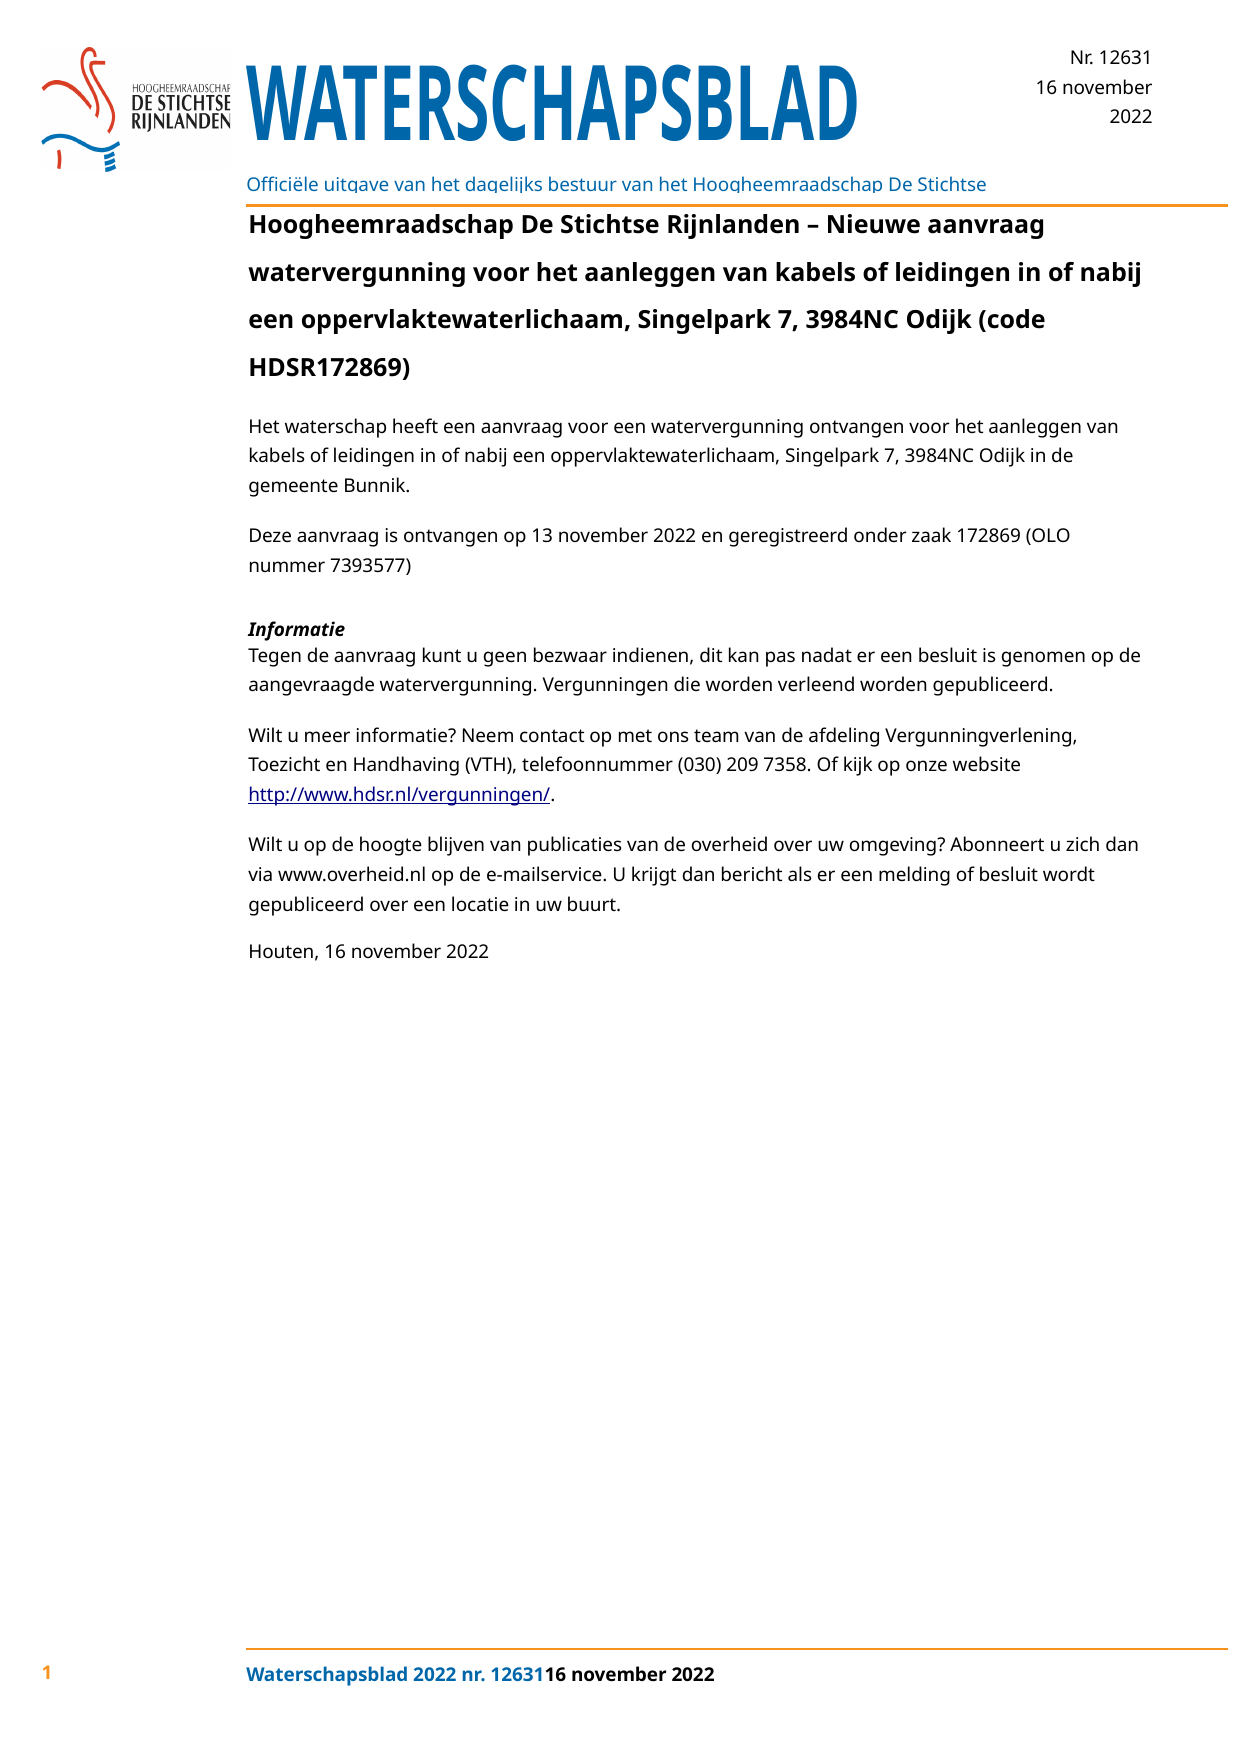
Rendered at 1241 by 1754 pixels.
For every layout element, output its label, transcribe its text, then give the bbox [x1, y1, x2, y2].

text Het waterschap heeft een aanvraag voor een watervergunning ontvangen voor het aanleggen van kabels of leidingen in of nabij een oppervlaktewaterlichaam, Singelpark 7, 3984NC Odijk in de gemeente Bunnik. [248, 413, 1152, 498]
text Wilt u op de hoogte blijven van publicaties van de overheid over uw omgeving? Abonneert u zich dan via www.overheid.nl op de e-mailservice. U krijgt dan bericht als er een melding of besluit wordt gepubliceerd over een locatie in uw buurt. [248, 832, 1152, 916]
picture [41, 47, 231, 172]
text Tegen de aanvraag kunt u geen bezwaar indienen, dit kan pas nadat er een besluit is genomen op de aangevraagde watervergunning. Vergunningen die worden verleend worden gepubliceerd. [248, 642, 1152, 697]
text Informatie [248, 616, 1152, 642]
text Wilt u meer informatie? Neem contact op met ons team van de afdeling Vergunningverlening, Toezicht en Handhaving (VTH), telefoonnummer (030) 209 7358. Of kijk op onze website http://www.hdsr.nl/vergunningen/. [248, 722, 1152, 807]
text Houten, 16 november 2022 [248, 938, 1152, 964]
text Deze aanvraag is ontvangen op 13 november 2022 en geregistreerd onder zaak 172869 (OLO nummer 7393577) [248, 523, 1152, 578]
text Hoogheemraadschap De Stichtse Rijnlanden – Nieuwe aanvraag watervergunning voor het aanleggen van kabels of leidingen in of nabij een oppervlaktewaterlichaam, Singelpark 7, 3984NC Odijk (code HDSR172869) [248, 207, 1152, 384]
